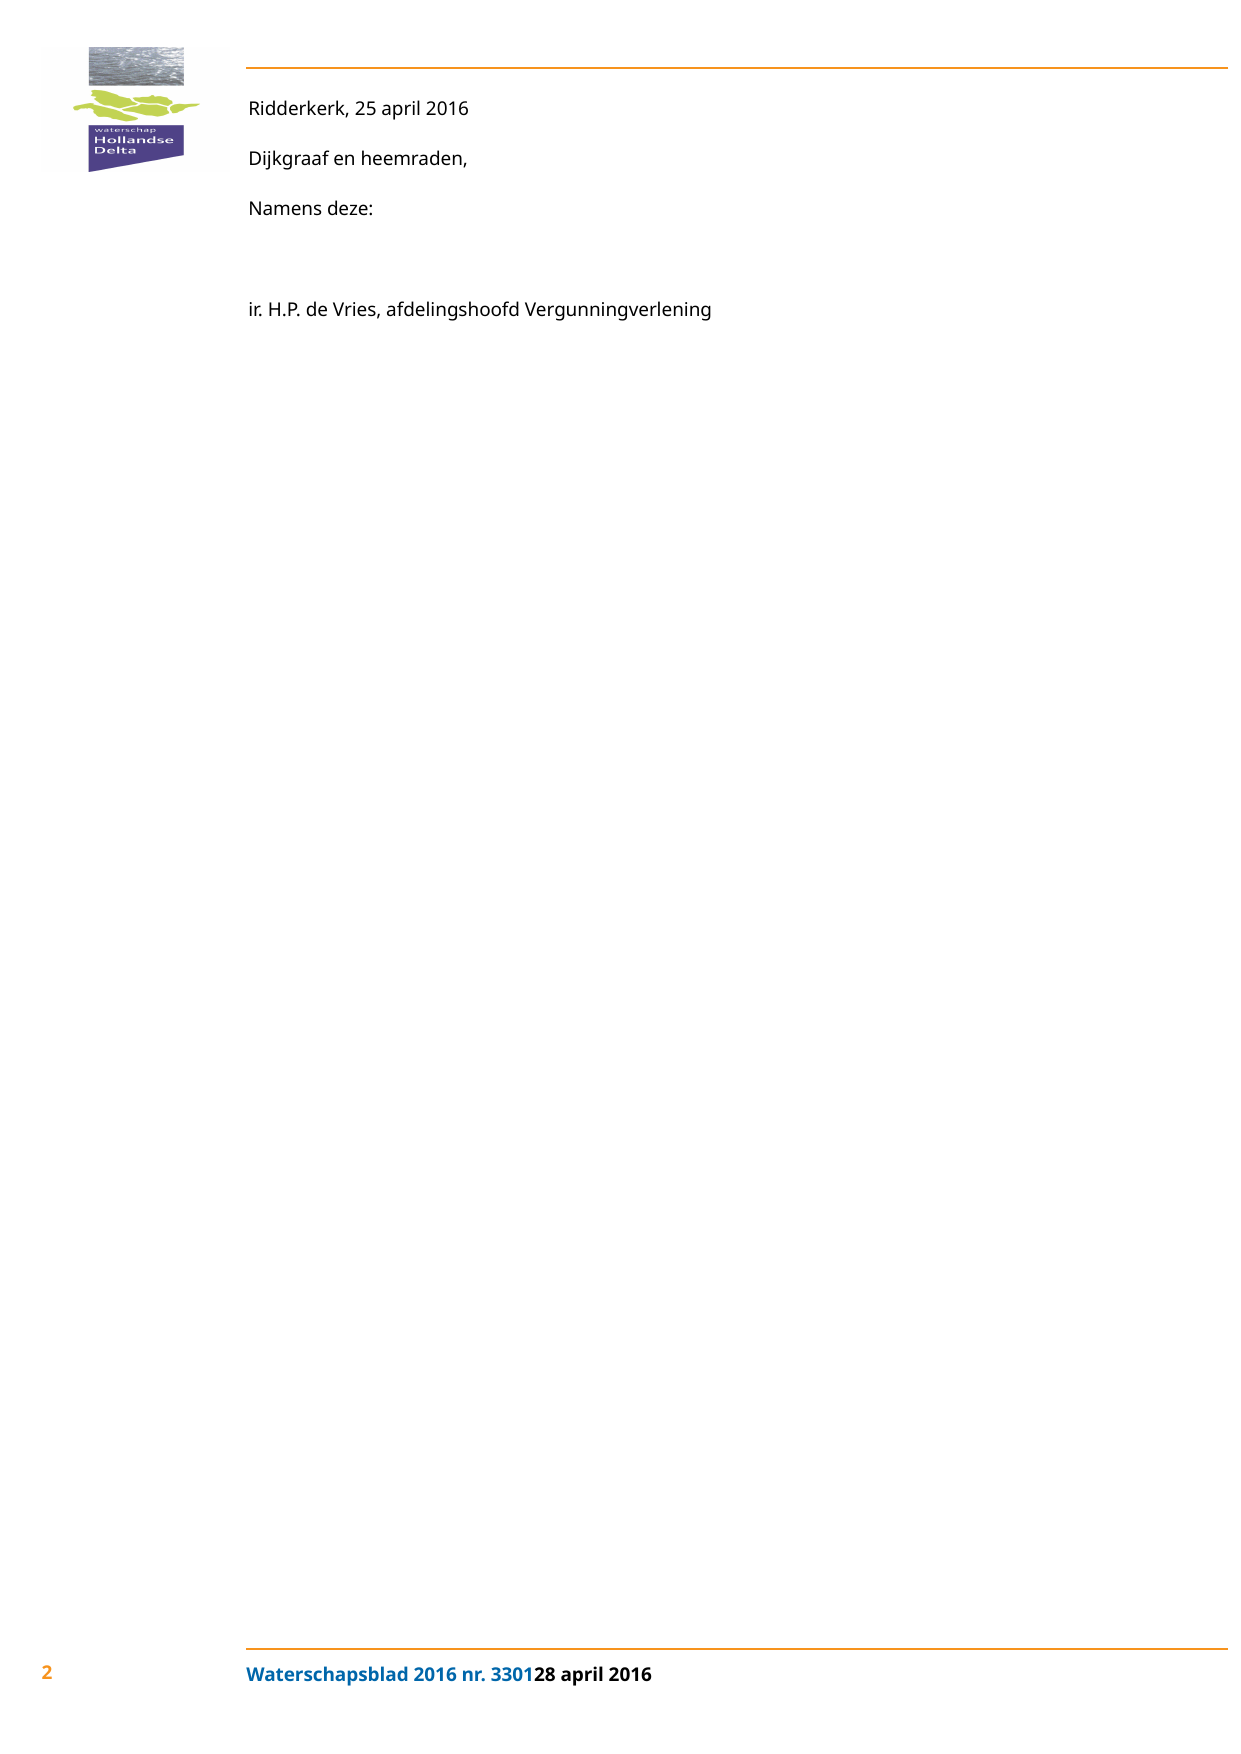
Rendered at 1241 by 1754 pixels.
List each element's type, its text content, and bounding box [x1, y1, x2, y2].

text Ridderkerk, 25 april 2016 [248, 95, 1152, 121]
picture [41, 47, 231, 172]
text Namens deze: [248, 196, 1152, 221]
text Dijkgraaf en heemraden, [248, 145, 1152, 171]
text ir. H.P. de Vries, afdelingshoofd Vergunningverlening [248, 296, 1152, 322]
